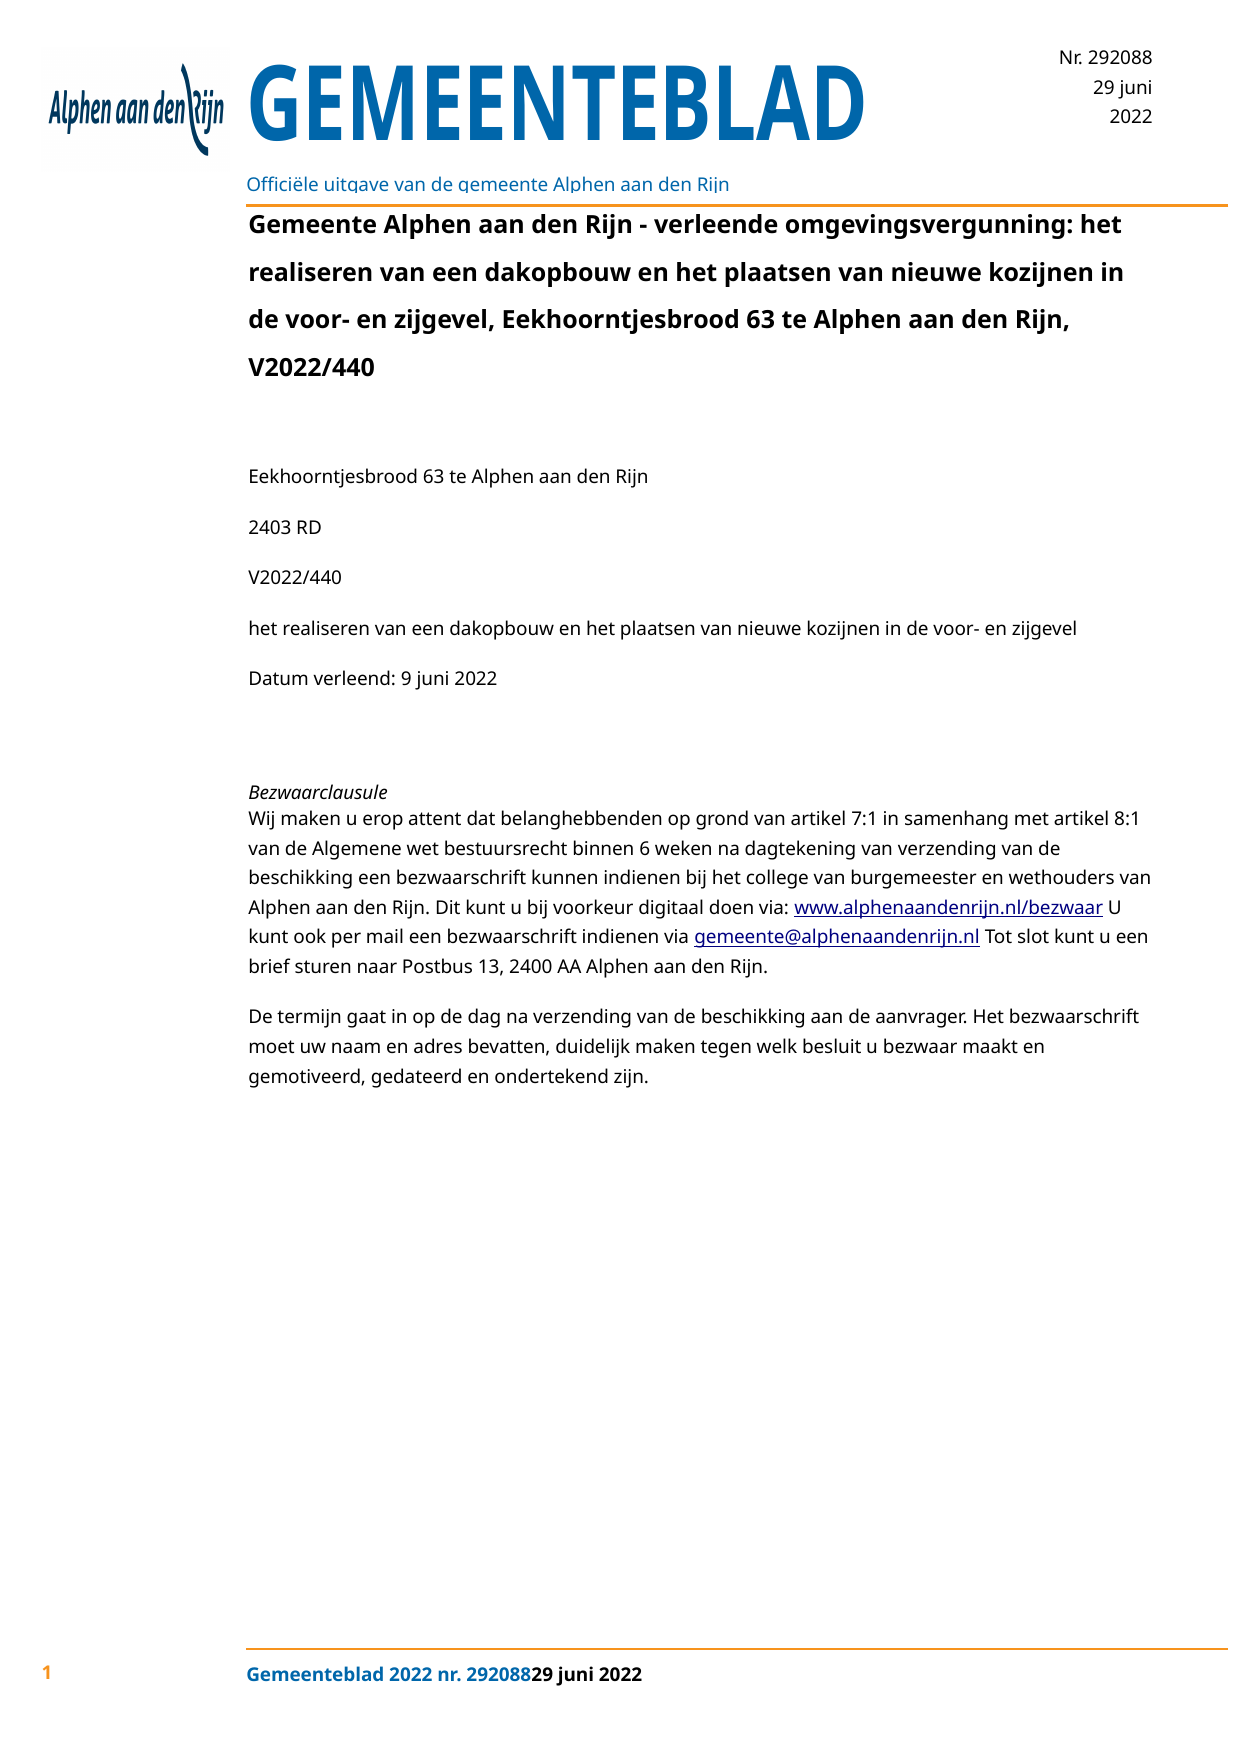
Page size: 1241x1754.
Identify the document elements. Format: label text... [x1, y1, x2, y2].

text het realiseren van een dakopbouw en het plaatsen van nieuwe kozijnen in de voor- en zijgevel [248, 615, 1152, 641]
text V2022/440 [248, 564, 1152, 590]
text Datum verleend: 9 juni 2022 [248, 665, 1152, 691]
text Bezwaarclausule [248, 779, 1152, 805]
text De termijn gaat in op de dag na verzending van de beschikking aan de aanvrager. Het bezwaarschrift moet uw naam en adres bevatten, duidelijk maken tegen welk besluit u bezwaar maakt en gemotiveerd, gedateerd en ondertekend zijn. [248, 1004, 1152, 1088]
text Gemeente Alphen aan den Rijn - verleende omgevingsvergunning: het realiseren van een dakopbouw en het plaatsen van nieuwe kozijnen in de voor- en zijgevel, Eekhoorntjesbrood 63 te Alphen aan den Rijn, V2022/440 [248, 207, 1152, 384]
text 2403 RD [248, 514, 1152, 540]
picture [41, 47, 231, 172]
text Wij maken u erop attent dat belanghebbenden op grond van artikel 7:1 in samenhang met artikel 8:1 van de Algemene wet bestuursrecht binnen 6 weken na dagtekening van verzending van de beschikking een bezwaarschrift kunnen indienen bij het college van burgemeester en wethouders van Alphen aan den Rijn. Dit kunt u bij voorkeur digitaal doen via: www.alphenaandenrijn.nl/bezwaar U kunt ook per mail een bezwaarschrift indienen via gemeente@alphenaandenrijn.nl Tot slot kunt u een brief sturen naar Postbus 13, 2400 AA Alphen aan den Rijn. [248, 805, 1152, 979]
text Eekhoorntjesbrood 63 te Alphen aan den Rijn [248, 463, 1152, 489]
